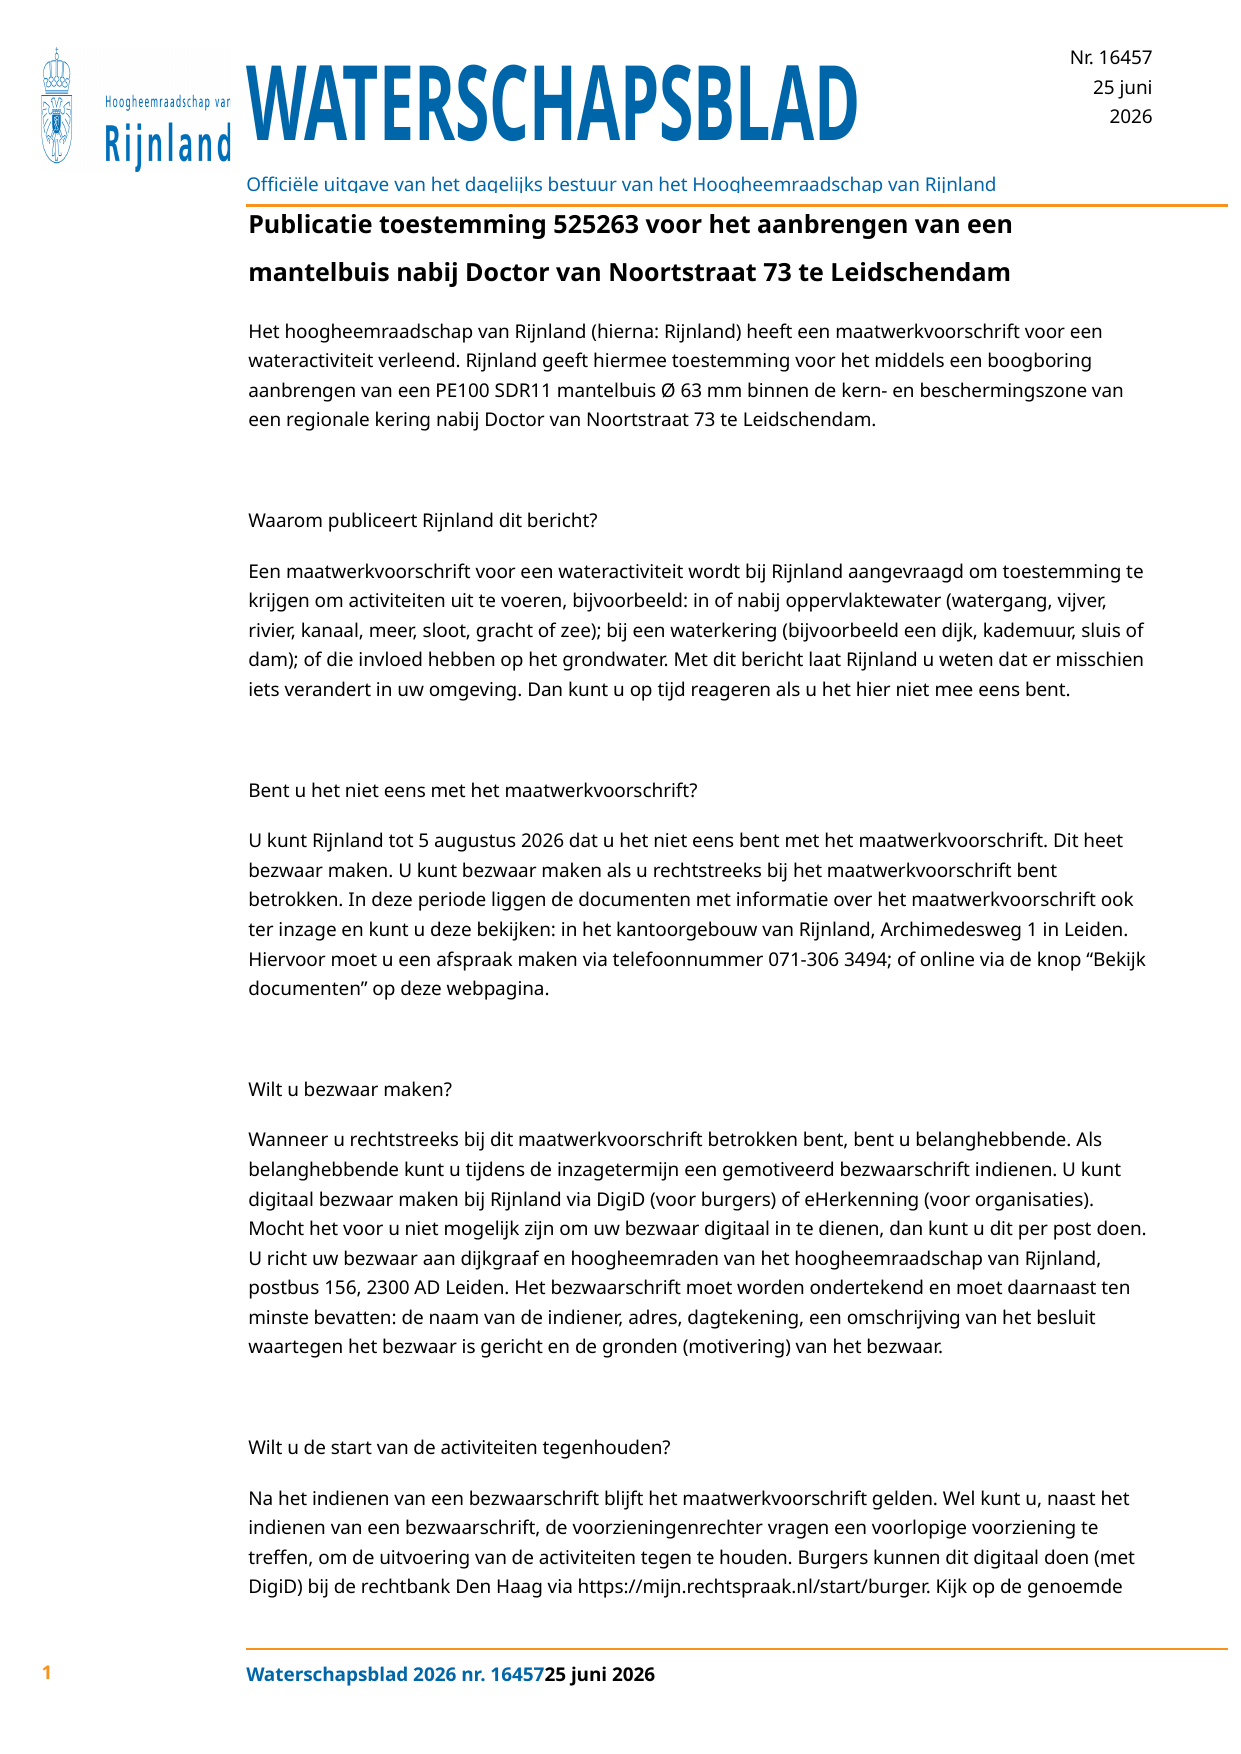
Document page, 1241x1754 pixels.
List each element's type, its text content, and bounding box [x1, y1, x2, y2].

text Wilt u de start van de activiteiten tegenhouden? [248, 1434, 1152, 1460]
text Het hoogheemraadschap van Rijnland (hierna: Rijnland) heeft een maatwerkvoorschrift voor een wateractiviteit verleend. Rijnland geeft hiermee toestemming voor het middels een boogboring aanbrengen van een PE100 SDR11 mantelbuis Ø 63 mm binnen de kern- en beschermingszone van een regionale kering nabij Doctor van Noortstraat 73 te Leidschendam. [248, 318, 1152, 432]
text U kunt Rijnland tot 5 augustus 2026 dat u het niet eens bent met het maatwerkvoorschrift. Dit heet bezwaar maken. U kunt bezwaar maken als u rechtstreeks bij het maatwerkvoorschrift bent betrokken. In deze periode liggen de documenten met informatie over het maatwerkvoorschrift ook ter inzage en kunt u deze bekijken: in het kantoorgebouw van Rijnland, Archimedesweg 1 in Leiden. Hiervoor moet u een afspraak maken via telefoonnummer 071-306 3494; of online via de knop “Bekijk documenten” op deze webpagina. [248, 827, 1152, 1001]
text Wanneer u rechtstreeks bij dit maatwerkvoorschrift betrokken bent, bent u belanghebbende. Als belanghebbende kunt u tijdens de inzagetermijn een gemotiveerd bezwaarschrift indienen. U kunt digitaal bezwaar maken bij Rijnland via DigiD (voor burgers) of eHerkenning (voor organisaties). Mocht het voor u niet mogelijk zijn om uw bezwaar digitaal in te dienen, dan kunt u dit per post doen. U richt uw bezwaar aan dijkgraaf en hoogheemraden van het hoogheemraadschap van Rijnland, postbus 156, 2300 AD Leiden. Het bezwaarschrift moet worden ondertekend en moet daarnaast ten minste bevatten: de naam van de indiener, adres, dagtekening, een omschrijving van het besluit waartegen het bezwaar is gericht en de gronden (motivering) van het bezwaar. [248, 1127, 1152, 1359]
text Publicatie toestemming 525263 voor het aanbrengen van een mantelbuis nabij Doctor van Noortstraat 73 te Leidschendam [248, 207, 1152, 288]
text Waarom publiceert Rijnland dit bericht? [248, 507, 1152, 533]
text Een maatwerkvoorschrift voor een wateractiviteit wordt bij Rijnland aangevraagd om toestemming te krijgen om activiteiten uit te voeren, bijvoorbeeld: in of nabij oppervlaktewater (watergang, vijver, rivier, kanaal, meer, sloot, gracht of zee); bij een waterkering (bijvoorbeeld een dijk, kademuur, sluis of dam); of die invloed hebben op het grondwater. Met dit bericht laat Rijnland u weten dat er misschien iets verandert in uw omgeving. Dan kunt u op tijd reageren als u het hier niet mee eens bent. [248, 558, 1152, 702]
text Na het indienen van een bezwaarschrift blijft het maatwerkvoorschrift gelden. Wel kunt u, naast het indienen van een bezwaarschrift, de voorzieningenrechter vragen een voorlopige voorziening te treffen, om de uitvoering van de activiteiten tegen te houden. Burgers kunnen dit digitaal doen (met DigiD) bij de rechtbank Den Haag via https://mijn.rechtspraak.nl/start/burger. Kijk op de genoemde [248, 1485, 1152, 1599]
picture [41, 47, 231, 172]
text Wilt u bezwaar maken? [248, 1076, 1152, 1102]
text Bent u het niet eens met het maatwerkvoorschrift? [248, 777, 1152, 803]
